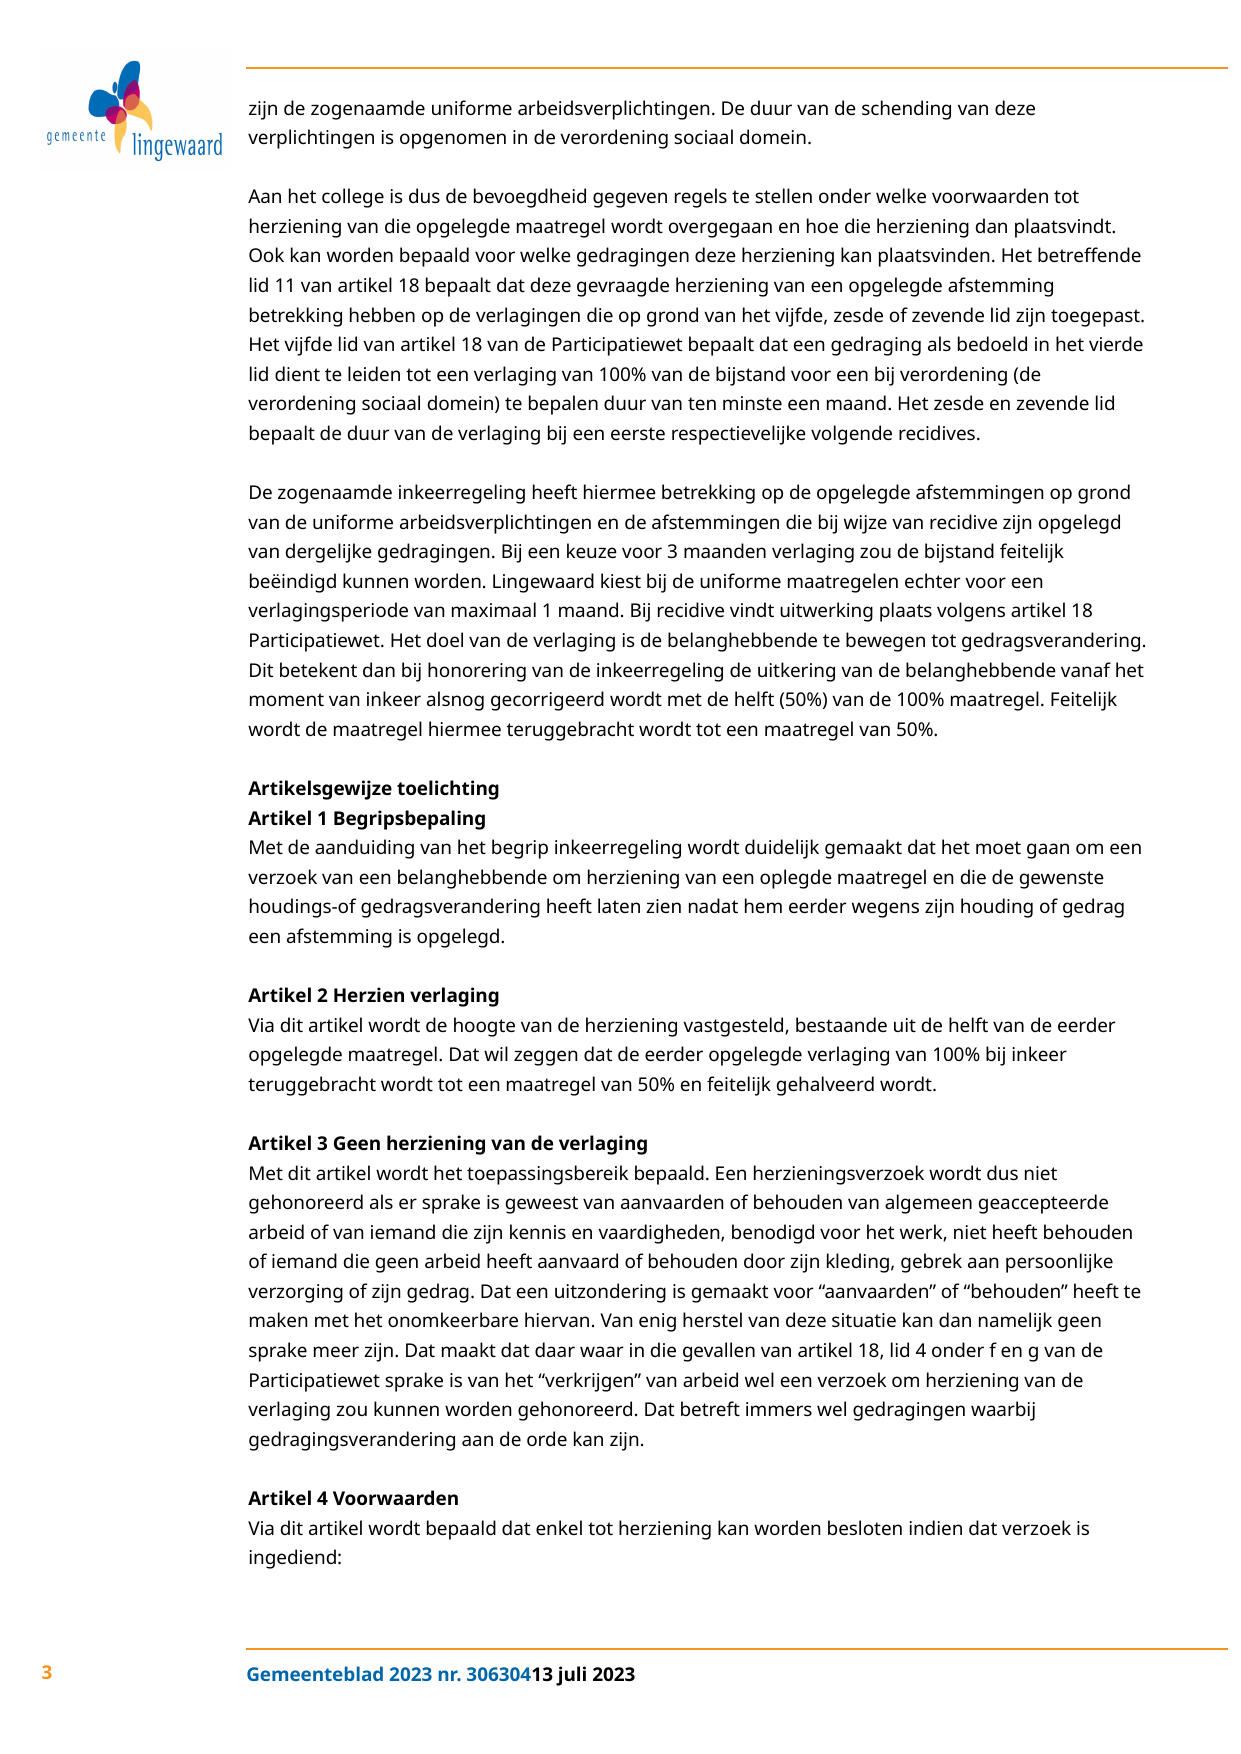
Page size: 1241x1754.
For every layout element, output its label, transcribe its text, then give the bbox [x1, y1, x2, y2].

text Artikel 1 Begripsbepaling [248, 805, 1152, 831]
text De zogenaamde inkeerregeling heeft hiermee betrekking op de opgelegde afstemmingen op grond van de uniforme arbeidsverplichtingen en de afstemmingen die bij wijze van recidive zijn opgelegd van dergelijke gedragingen. Bij een keuze voor 3 maanden verlaging zou de bijstand feitelijk beëindigd kunnen worden. Lingewaard kiest bij de uniforme maatregelen echter voor een verlagingsperiode van maximaal 1 maand. Bij recidive vindt uitwerking plaats volgens artikel 18 Participatiewet. Het doel van de verlaging is de belanghebbende te bewegen tot gedragsverandering. Dit betekent dan bij honorering van de inkeerregeling de uitkering van de belanghebbende vanaf het moment van inkeer alsnog gecorrigeerd wordt met de helft (50%) van de 100% maatregel. Feitelijk wordt de maatregel hiermee teruggebracht wordt tot een maatregel van 50%. [248, 479, 1152, 742]
picture [41, 47, 231, 172]
text Artikel 2 Herzien verlaging [248, 982, 1152, 1008]
text Via dit artikel wordt de hoogte van de herziening vastgesteld, bestaande uit de helft van de eerder opgelegde maatregel. Dat wil zeggen dat de eerder opgelegde verlaging van 100% bij inkeer teruggebracht wordt tot een maatregel van 50% en feitelijk gehalveerd wordt. [248, 1012, 1152, 1097]
text Via dit artikel wordt bepaald dat enkel tot herziening kan worden besloten indien dat verzoek is ingediend: [248, 1515, 1152, 1570]
text Artikel 4 Voorwaarden [248, 1485, 1152, 1511]
text Artikelsgewijze toelichting [248, 775, 1152, 801]
text zijn de zogenaamde uniforme arbeidsverplichtingen. De duur van de schending van deze verplichtingen is opgenomen in de verordening sociaal domein. [248, 95, 1152, 150]
text Met de aanduiding van het begrip inkeerregeling wordt duidelijk gemaakt dat het moet gaan om een verzoek van een belanghebbende om herziening van een oplegde maatregel en die de gewenste houdings-of gedragsverandering heeft laten zien nadat hem eerder wegens zijn houding of gedrag een afstemming is opgelegd. [248, 834, 1152, 949]
text Aan het college is dus de bevoegdheid gegeven regels te stellen onder welke voorwaarden tot herziening van die opgelegde maatregel wordt overgegaan en hoe die herziening dan plaatsvindt. Ook kan worden bepaald voor welke gedragingen deze herziening kan plaatsvinden. Het betreffende lid 11 van artikel 18 bepaalt dat deze gevraagde herziening van een opgelegde afstemming betrekking hebben op de verlagingen die op grond van het vijfde, zesde of zevende lid zijn toegepast. Het vijfde lid van artikel 18 van de Participatiewet bepaalt dat een gedraging als bedoeld in het vierde lid dient te leiden tot een verlaging van 100% van de bijstand voor een bij verordening (de verordening sociaal domein) te bepalen duur van ten minste een maand. Het zesde en zevende lid bepaalt de duur van de verlaging bij een eerste respectievelijke volgende recidives. [248, 183, 1152, 446]
text Artikel 3 Geen herziening van de verlaging [248, 1130, 1152, 1156]
text Met dit artikel wordt het toepassingsbereik bepaald. Een herzieningsverzoek wordt dus niet gehonoreerd als er sprake is geweest van aanvaarden of behouden van algemeen geaccepteerde arbeid of van iemand die zijn kennis en vaardigheden, benodigd voor het werk, niet heeft behouden of iemand die geen arbeid heeft aanvaard of behouden door zijn kleding, gebrek aan persoonlijke verzorging of zijn gedrag. Dat een uitzondering is gemaakt voor “aanvaarden” of “behouden” heeft te maken met het onomkeerbare hiervan. Van enig herstel van deze situatie kan dan namelijk geen sprake meer zijn. Dat maakt dat daar waar in die gevallen van artikel 18, lid 4 onder f en g van de Participatiewet sprake is van het “verkrijgen” van arbeid wel een verzoek om herziening van de verlaging zou kunnen worden gehonoreerd. Dat betreft immers wel gedragingen waarbij gedragingsverandering aan de orde kan zijn. [248, 1160, 1152, 1452]
